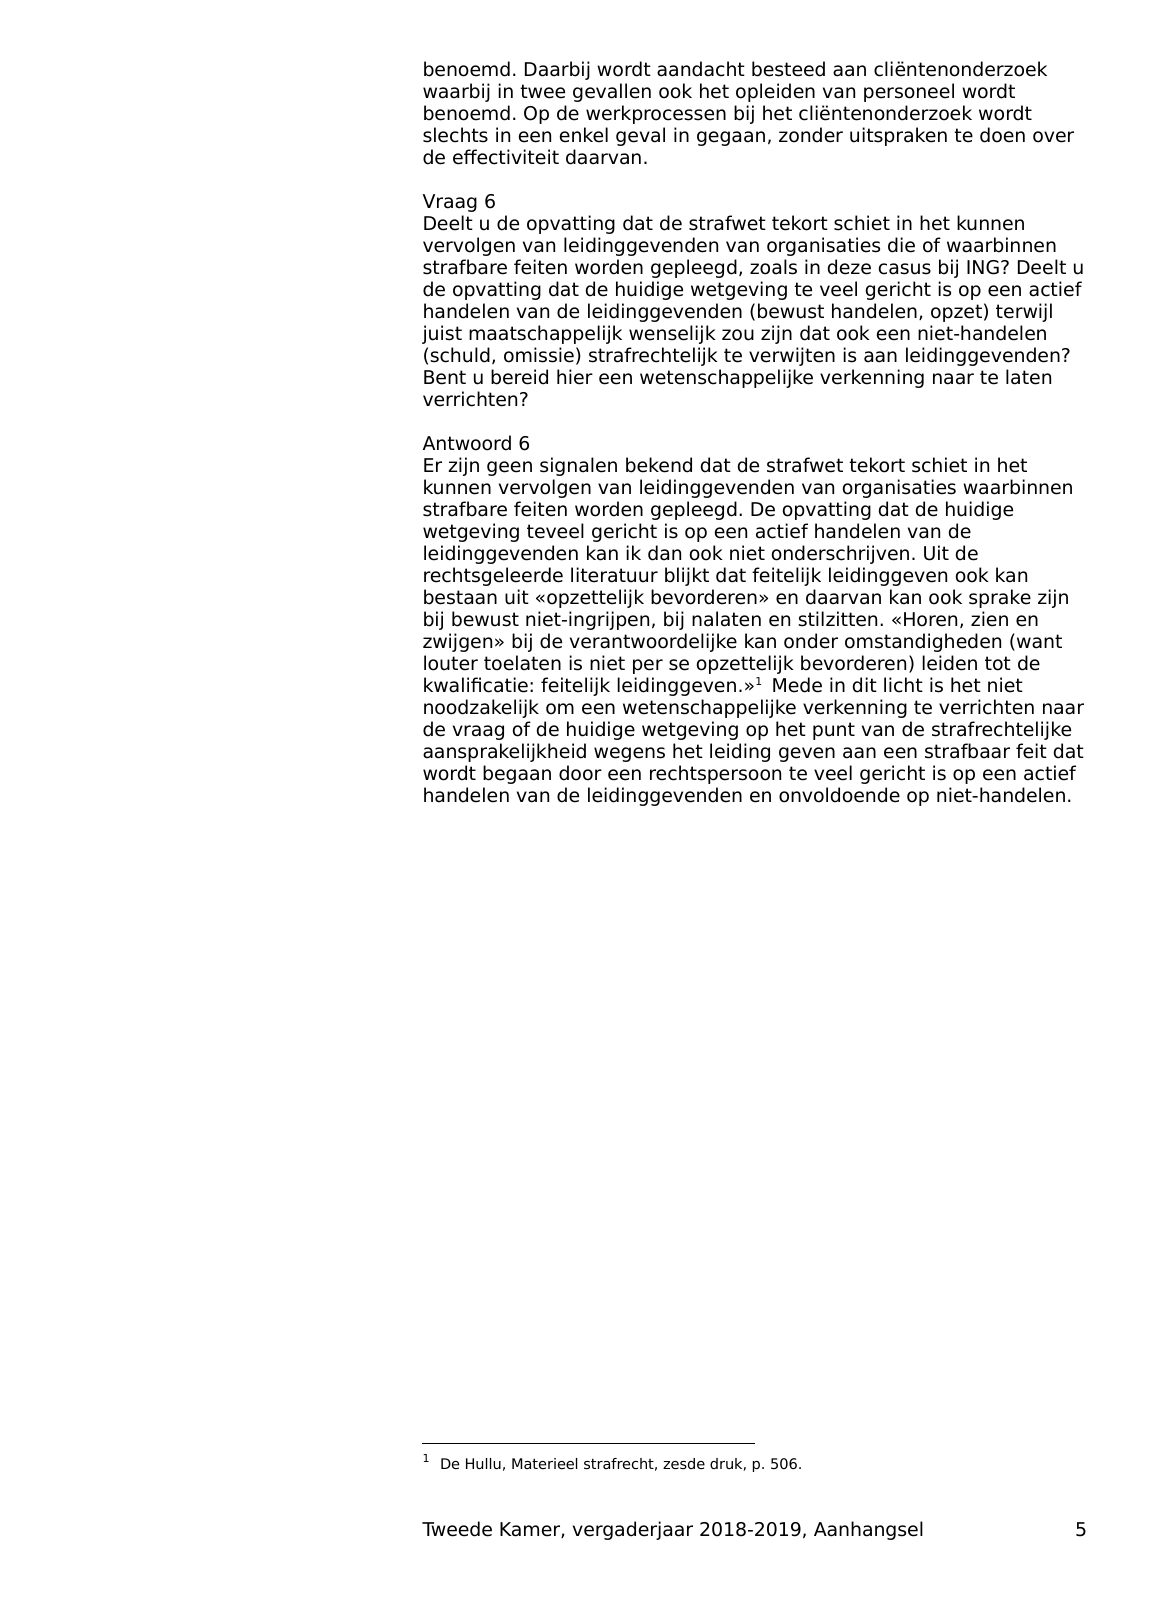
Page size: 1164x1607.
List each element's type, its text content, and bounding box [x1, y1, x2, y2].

text Er zijn geen signalen bekend dat de strafwet tekort schiet in het kunnen vervolgen van leidinggevenden van organisaties waarbinnen strafbare feiten worden gepleegd. De opvatting dat de huidige wetgeving teveel gericht is op een actief handelen van de leidinggevenden kan ik dan ook niet onderschrijven. Uit de rechtsgeleerde literatuur blijkt dat feitelijk leidinggeven ook kan bestaan uit «opzettelijk bevorderen» en daarvan kan ook sprake zijn bij bewust niet-ingrijpen, bij nalaten en stilzitten. «Horen, zien en zwijgen» bij de verantwoordelijke kan onder omstandigheden (want louter toelaten is niet per se opzettelijk bevorderen) leiden tot de kwalificatie: feitelijk leidinggeven.» Mede in dit licht is het niet noodzakelijk om een wetenschappelijke verkenning te verrichten naar de vraag of de huidige wetgeving op het punt van de strafrechtelijke aansprakelijkheid wegens het leiding geven aan een strafbaar feit dat wordt begaan door een rechtspersoon te veel gericht is op een actief handelen van de leidinggevenden en onvoldoende op niet-handelen. [422, 455, 1087, 807]
text Vraag 6 [422, 191, 1087, 213]
text benoemd. Daarbij wordt aandacht besteed aan cliëntenonderzoek waarbij in twee gevallen ook het opleiden van personeel wordt benoemd. Op de werkprocessen bij het cliëntenonderzoek wordt slechts in een enkel geval in gegaan, zonder uitspraken te doen over de effectiviteit daarvan. [422, 59, 1087, 169]
text De Hullu, Materieel strafrecht, zesde druk, p. 506. [422, 1452, 1087, 1474]
text Antwoord 6 [422, 433, 1087, 455]
text Deelt u de opvatting dat de strafwet tekort schiet in het kunnen vervolgen van leidinggevenden van organisaties die of waarbinnen strafbare feiten worden gepleegd, zoals in deze casus bij ING? Deelt u de opvatting dat de huidige wetgeving te veel gericht is op een actief handelen van de leidinggevenden (bewust handelen, opzet) terwijl juist maatschappelijk wenselijk zou zijn dat ook een niet-handelen (schuld, omissie) strafrechtelijk te verwijten is aan leidinggevenden? Bent u bereid hier een wetenschappelijke verkenning naar te laten verrichten? [422, 213, 1087, 411]
